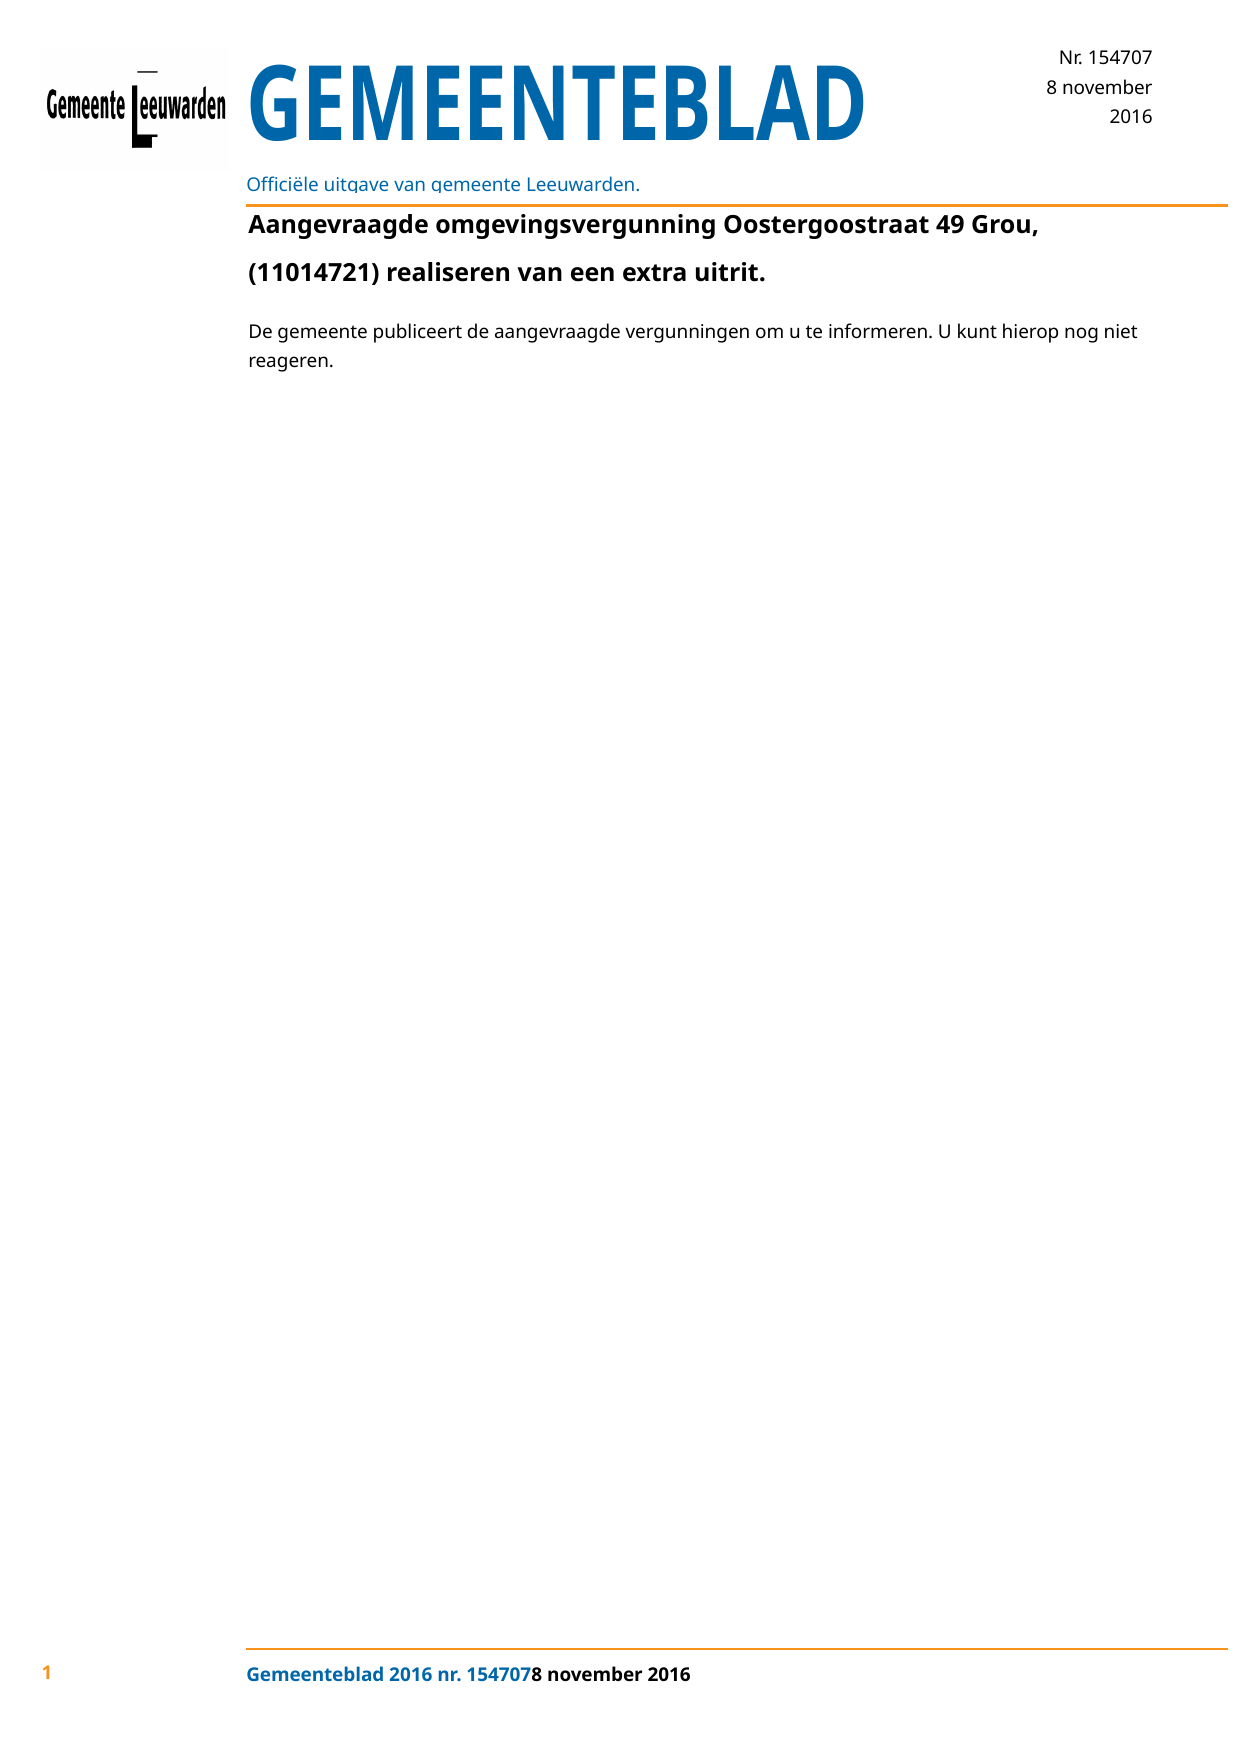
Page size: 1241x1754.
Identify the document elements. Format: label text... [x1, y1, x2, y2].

text Aangevraagde omgevingsvergunning Oostergoostraat 49 Grou, (11014721) realiseren van een extra uitrit. [248, 207, 1152, 288]
picture [41, 47, 231, 172]
text De gemeente publiceert de aangevraagde vergunningen om u te informeren. U kunt hierop nog niet reageren. [248, 318, 1152, 373]
